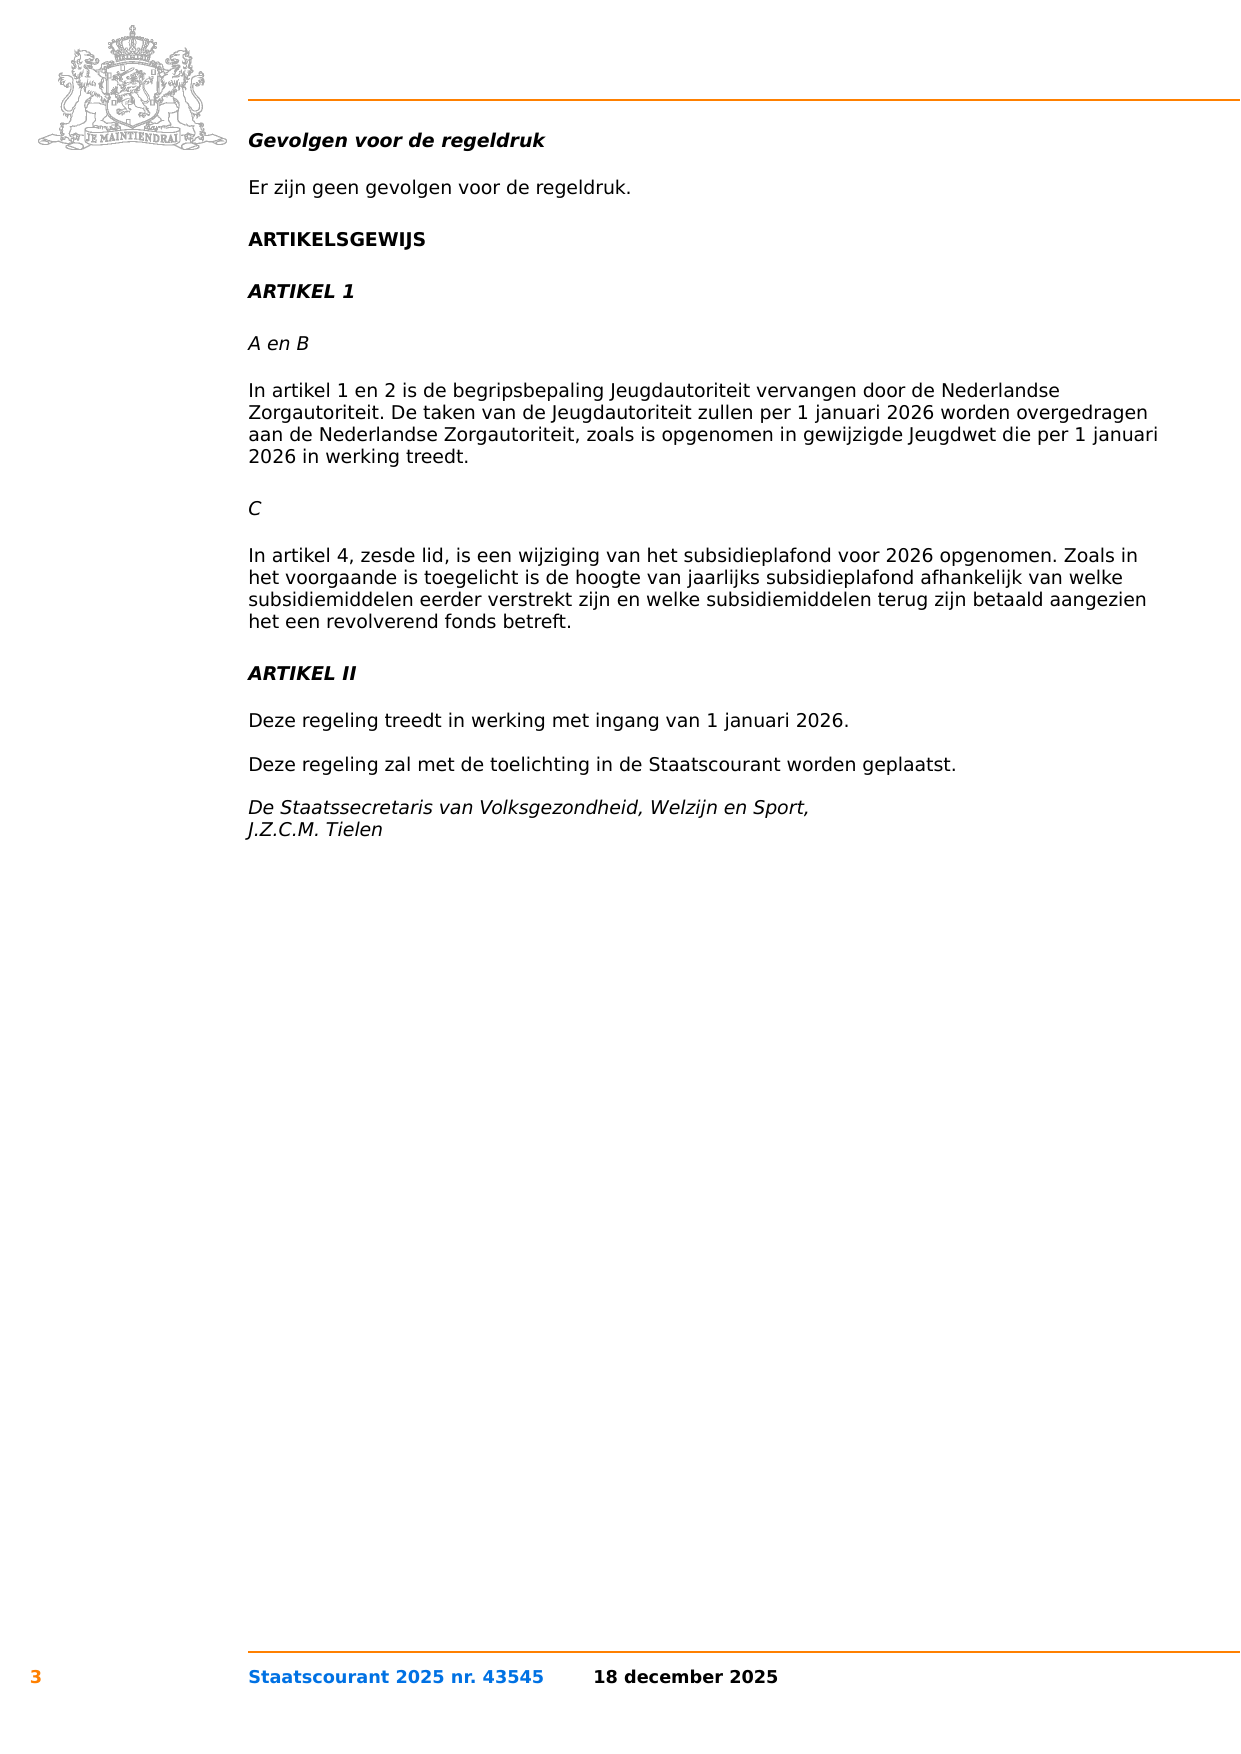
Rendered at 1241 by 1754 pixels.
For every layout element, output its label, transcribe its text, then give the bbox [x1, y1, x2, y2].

subtitle C [248, 498, 1163, 520]
text Er zijn geen gevolgen voor de regeldruk. [248, 177, 1163, 199]
text Deze regeling treedt in werking met ingang van 1 januari 2026. [248, 709, 1163, 732]
text Deze regeling zal met de toelichting in de Staatscourant worden geplaatst. [248, 753, 1163, 775]
subtitle A en B [248, 333, 1163, 355]
text De Staatssecretaris van Volksgezondheid, Welzijn en Sport, J.Z.C.M. Tielen [248, 797, 1163, 841]
subtitle ARTIKELSGEWIJS [248, 229, 1163, 251]
text In artikel 1 en 2 is de begripsbepaling Jeugdautoriteit vervangen door de Nederlandse Zorgautoriteit. De taken van de Jeugdautoriteit zullen per 1 januari 2026 worden overgedragen aan de Nederlandse Zorgautoriteit, zoals is opgenomen in gewijzigde Jeugdwet die per 1 januari 2026 in werking treedt. [248, 380, 1163, 468]
subtitle Gevolgen voor de regeldruk [248, 130, 1163, 152]
subtitle ARTIKEL 1 [248, 281, 1163, 303]
picture [38, 25, 227, 150]
subtitle ARTIKEL II [248, 663, 1163, 684]
text In artikel 4, zesde lid, is een wijziging van het subsidieplafond voor 2026 opgenomen. Zoals in het voorgaande is toegelicht is de hoogte van jaarlijks subsidieplafond afhankelijk van welke subsidiemiddelen eerder verstrekt zijn en welke subsidiemiddelen terug zijn betaald aangezien het een revolverend fonds betreft. [248, 545, 1163, 633]
